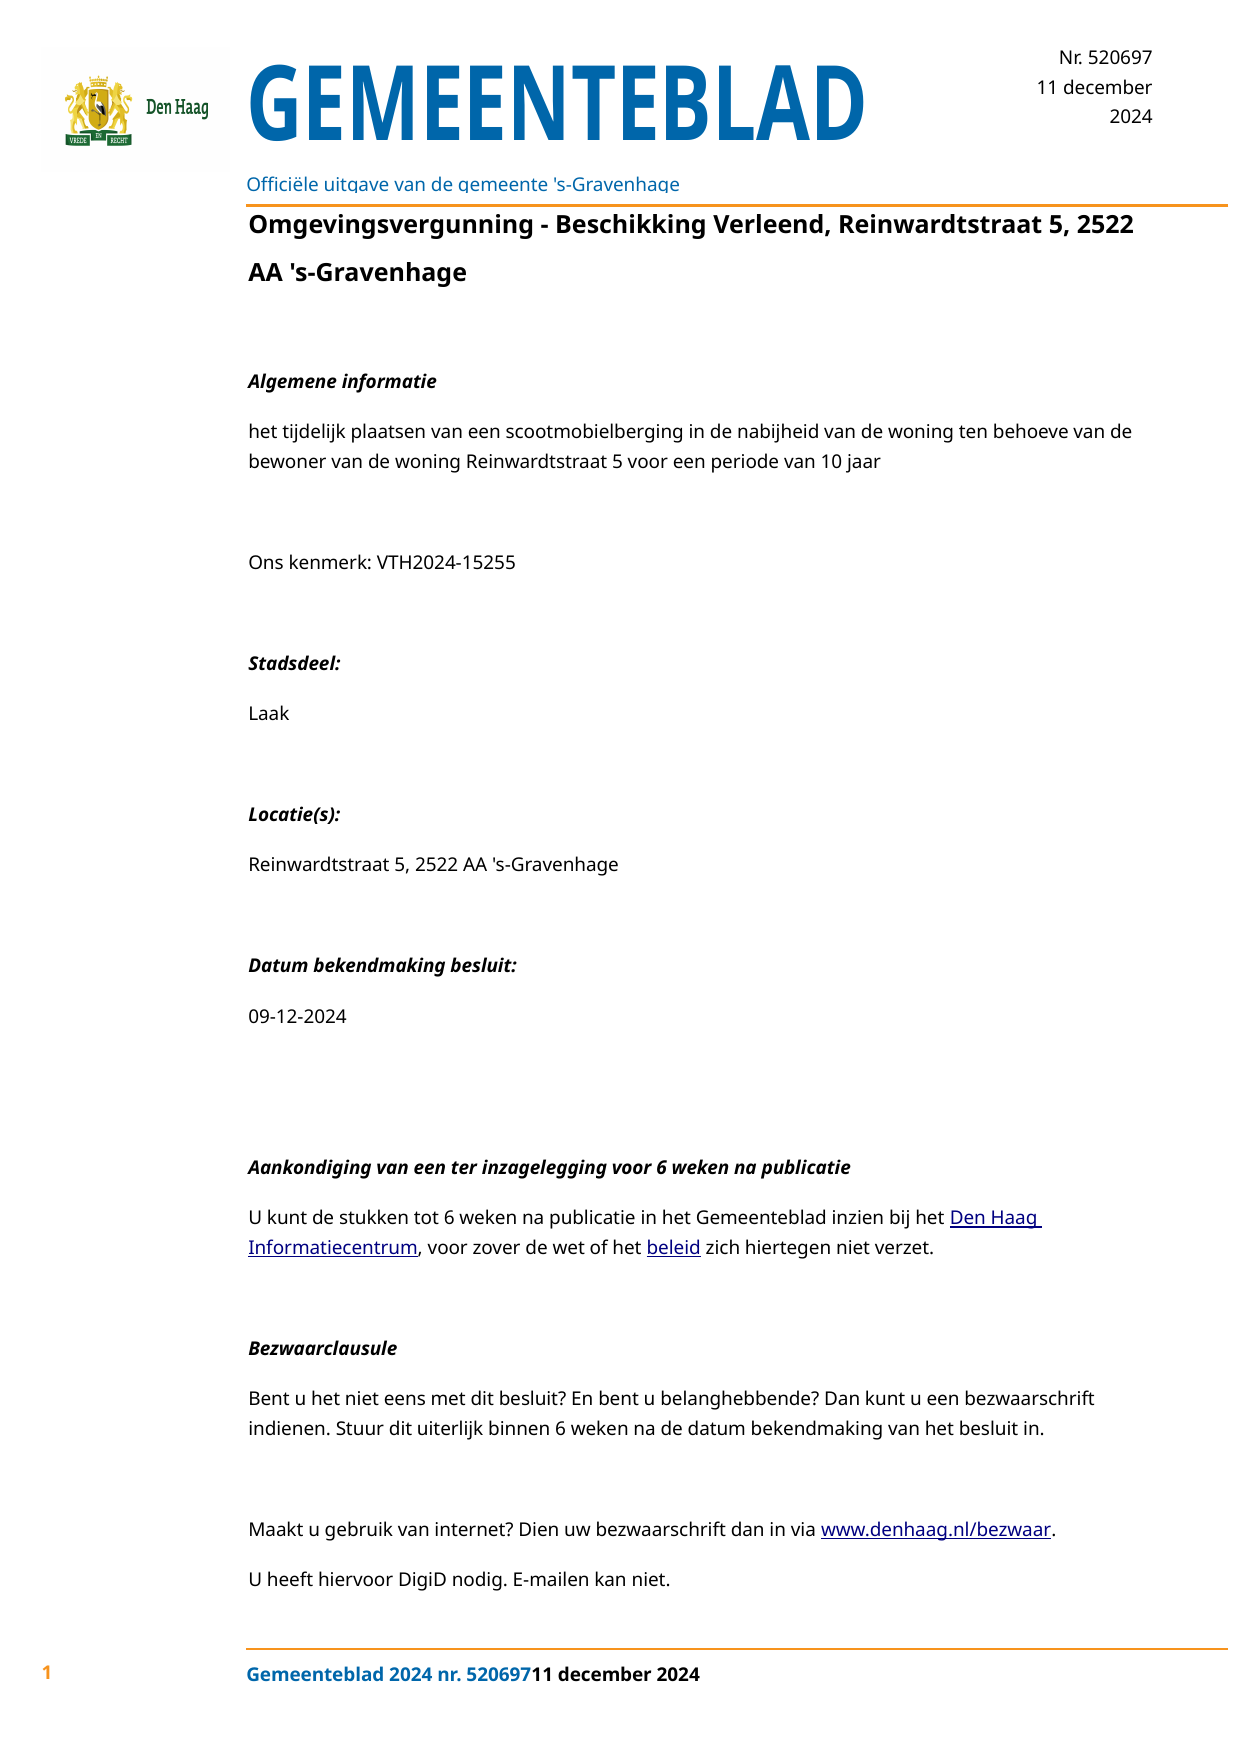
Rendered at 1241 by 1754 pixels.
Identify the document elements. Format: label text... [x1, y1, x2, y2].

text Stadsdeel: [248, 650, 1152, 676]
text 09-12-2024 [248, 1003, 1152, 1029]
picture [41, 47, 231, 172]
text het tijdelijk plaatsen van een scootmobielberging in de nabijheid van de woning ten behoeve van de bewoner van de woning Reinwardtstraat 5 voor een periode van 10 jaar [248, 419, 1152, 474]
text Ons kenmerk: VTH2024-15255 [248, 549, 1152, 575]
text Maakt u gebruik van internet? Dien uw bezwaarschrift dan in via www.denhaag.nl/bezwaar. [248, 1516, 1152, 1542]
text Algemene informatie [248, 368, 1152, 394]
text Datum bekendmaking besluit: [248, 952, 1152, 978]
text U heeft hiervoor DigiD nodig. E-mailen kan niet. [248, 1566, 1152, 1592]
text Omgevingsvergunning - Beschikking Verleend, Reinwardtstraat 5, 2522 AA 's-Gravenhage [248, 207, 1152, 288]
text Bent u het niet eens met dit besluit? En bent u belanghebbende? Dan kunt u een bezwaarschrift indienen. Stuur dit uiterlijk binnen 6 weken na de datum bekendmaking van het besluit in. [248, 1385, 1152, 1441]
text Reinwardtstraat 5, 2522 AA 's-Gravenhage [248, 852, 1152, 877]
text U kunt de stukken tot 6 weken na publicatie in het Gemeenteblad inzien bij het Den Haag Informatiecentrum, voor zover de wet of het beleid zich hiertegen niet verzet. [248, 1204, 1152, 1260]
text Aankondiging van een ter inzagelegging voor 6 weken na publicatie [248, 1154, 1152, 1180]
text Bezwaarclausule [248, 1335, 1152, 1361]
text Laak [248, 700, 1152, 726]
text Locatie(s): [248, 801, 1152, 827]
